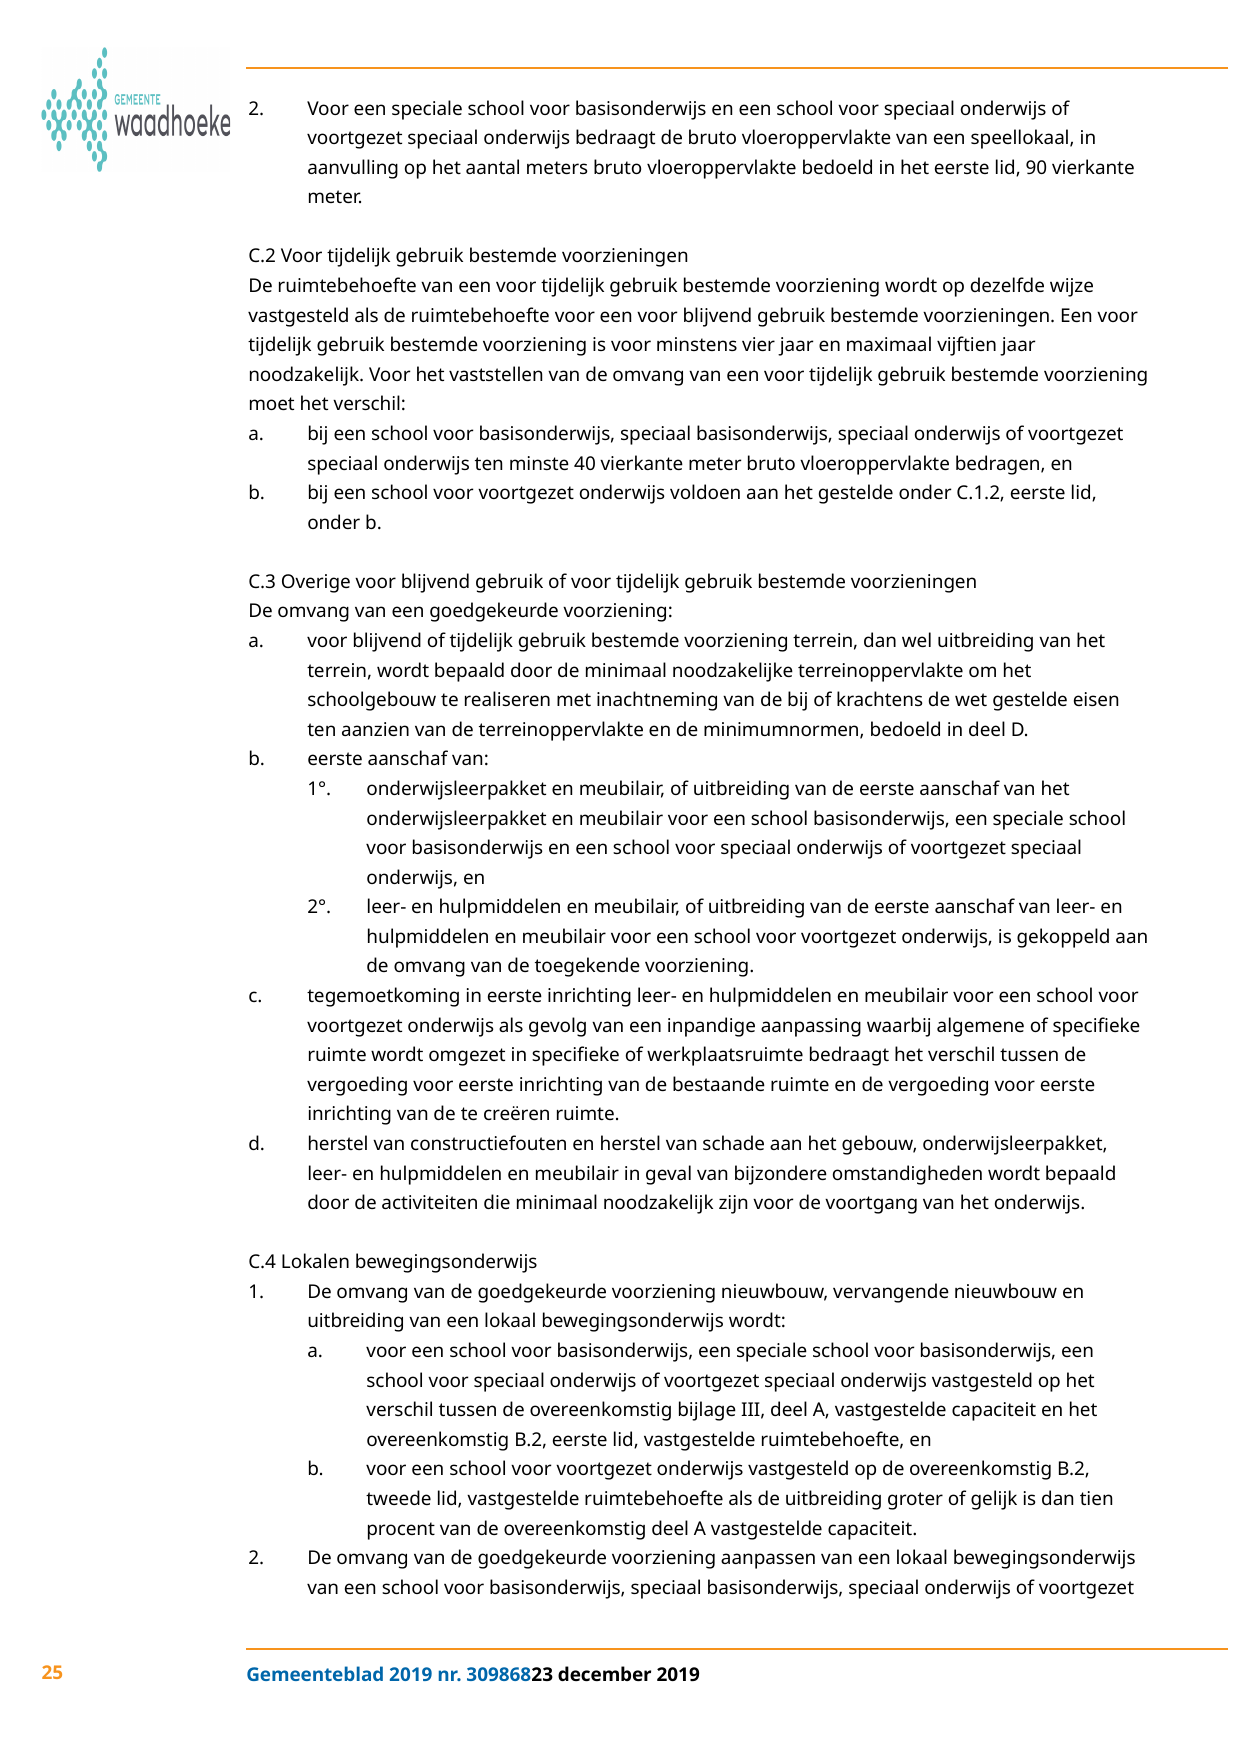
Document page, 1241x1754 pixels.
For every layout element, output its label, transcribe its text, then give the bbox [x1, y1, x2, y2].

list bij een school voor voortgezet onderwijs voldoen aan het gestelde onder C.1.2, eerste lid, onder b. [248, 479, 1152, 535]
list leer- en hulpmiddelen en meubilair, of uitbreiding van de eerste aanschaf van leer- en hulpmiddelen en meubilair voor een school voor voortgezet onderwijs, is gekoppeld aan de omvang van de toegekende voorziening. [307, 893, 1152, 978]
text C.2 Voor tijdelijk gebruik bestemde voorzieningen [248, 243, 1152, 268]
list tegemoetkoming in eerste inrichting leer- en hulpmiddelen en meubilair voor een school voor voortgezet onderwijs als gevolg van een inpandige aanpassing waarbij algemene of specifieke ruimte wordt omgezet in specifieke of werkplaatsruimte bedraagt het verschil tussen de vergoeding voor eerste inrichting van de bestaande ruimte en de vergoeding voor eerste inrichting van de te creëren ruimte. [248, 982, 1152, 1126]
text De omvang van een goedgekeurde voorziening: [248, 598, 1152, 623]
list bij een school voor basisonderwijs, speciaal basisonderwijs, speciaal onderwijs of voortgezet speciaal onderwijs ten minste 40 vierkante meter bruto vloeroppervlakte bedragen, en [248, 420, 1152, 476]
list voor een school voor voortgezet onderwijs vastgesteld op de overeenkomstig B.2, tweede lid, vastgestelde ruimtebehoefte als de uitbreiding groter of gelijk is dan tien procent van de overeenkomstig deel A vastgestelde capaciteit. [307, 1456, 1152, 1541]
list herstel van constructiefouten en herstel van schade aan het gebouw, onderwijsleerpakket, leer- en hulpmiddelen en meubilair in geval van bijzondere omstandigheden wordt bepaald door de activiteiten die minimaal noodzakelijk zijn voor de voortgang van het onderwijs. [248, 1130, 1152, 1215]
text C.4 Lokalen bewegingsonderwijs [248, 1248, 1152, 1274]
text C.3 Overige voor blijvend gebruik of voor tijdelijk gebruik bestemde voorzieningen [248, 568, 1152, 594]
list voor een school voor basisonderwijs, een speciale school voor basisonderwijs, een school voor speciaal onderwijs of voortgezet speciaal onderwijs vastgesteld op het verschil tussen de overeenkomstig bijlage III, deel A, vastgestelde capaciteit en het overeenkomstig B.2, eerste lid, vastgestelde ruimtebehoefte, en [307, 1337, 1152, 1452]
list Voor een speciale school voor basisonderwijs en een school voor speciaal onderwijs of voortgezet speciaal onderwijs bedraagt de bruto vloeroppervlakte van een speellokaal, in aanvulling op het aantal meters bruto vloeroppervlakte bedoeld in het eerste lid, 90 vierkante meter. [248, 95, 1152, 209]
list De omvang van de goedgekeurde voorziening aanpassen van een lokaal bewegingsonderwijs van een school voor basisonderwijs, speciaal basisonderwijs, speciaal onderwijs of voortgezet [248, 1544, 1152, 1600]
list voor blijvend of tijdelijk gebruik bestemde voorziening terrein, dan wel uitbreiding van het terrein, wordt bepaald door de minimaal noodzakelijke terreinoppervlakte om het schoolgebouw te realiseren met inachtneming van de bij of krachtens de wet gestelde eisen ten aanzien van de terreinoppervlakte en de minimumnormen, bedoeld in deel D. [248, 627, 1152, 742]
list eerste aanschaf van: [248, 746, 1152, 771]
text De ruimtebehoefte van een voor tijdelijk gebruik bestemde voorziening wordt op dezelfde wijze vastgesteld als de ruimtebehoefte voor een voor blijvend gebruik bestemde voorzieningen. Een voor tijdelijk gebruik bestemde voorziening is voor minstens vier jaar en maximaal vijftien jaar noodzakelijk. Voor het vaststellen van de omvang van een voor tijdelijk gebruik bestemde voorziening moet het verschil: [248, 272, 1152, 416]
list onderwijsleerpakket en meubilair, of uitbreiding van de eerste aanschaf van het onderwijsleerpakket en meubilair voor een school basisonderwijs, een speciale school voor basisonderwijs en een school voor speciaal onderwijs of voortgezet speciaal onderwijs, en [307, 775, 1152, 890]
list De omvang van de goedgekeurde voorziening nieuwbouw, vervangende nieuwbouw en uitbreiding van een lokaal bewegingsonderwijs wordt: [248, 1278, 1152, 1333]
picture [41, 47, 231, 172]
